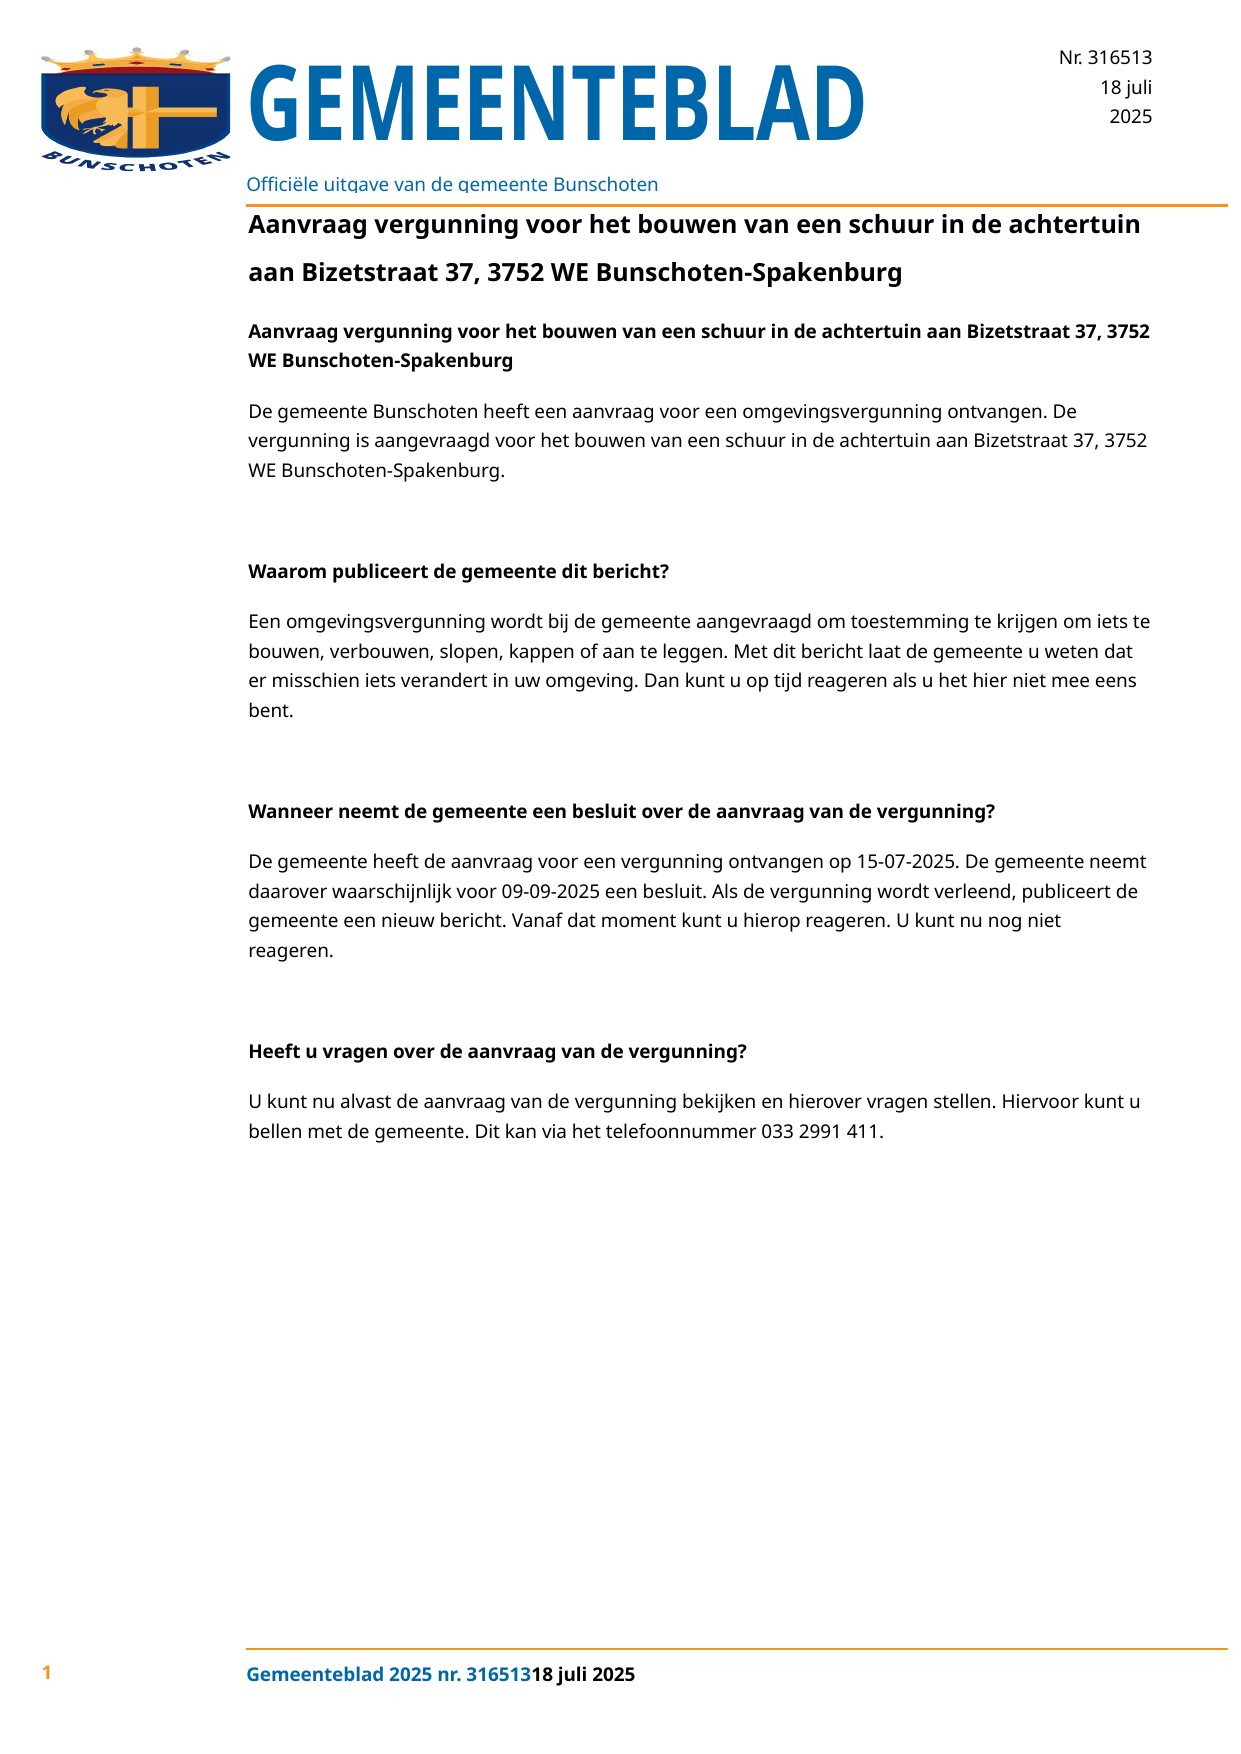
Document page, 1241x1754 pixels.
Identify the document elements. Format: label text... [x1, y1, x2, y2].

text U kunt nu alvast de aanvraag van de vergunning bekijken en hierover vragen stellen. Hiervoor kunt u bellen met de gemeente. Dit kan via het telefoonnummer 033 2991 411. [248, 1088, 1152, 1144]
text Aanvraag vergunning voor het bouwen van een schuur in de achtertuin aan Bizetstraat 37, 3752 WE Bunschoten-Spakenburg [248, 207, 1152, 288]
text De gemeente Bunschoten heeft een aanvraag voor een omgevingsvergunning ontvangen. De vergunning is aangevraagd voor het bouwen van een schuur in de achtertuin aan Bizetstraat 37, 3752 WE Bunschoten-Spakenburg. [248, 398, 1152, 483]
text De gemeente heeft de aanvraag voor een vergunning ontvangen op 15-07-2025. De gemeente neemt daarover waarschijnlijk voor 09-09-2025 een besluit. Als de vergunning wordt verleend, publiceert de gemeente een nieuw bericht. Vanaf dat moment kunt u hierop reageren. U kunt nu nog niet reageren. [248, 848, 1152, 963]
text Aanvraag vergunning voor het bouwen van een schuur in de achtertuin aan Bizetstraat 37, 3752 WE Bunschoten-Spakenburg [248, 318, 1152, 373]
text Heeft u vragen over de aanvraag van de vergunning? [248, 1038, 1152, 1064]
text Wanneer neemt de gemeente een besluit over de aanvraag van de vergunning? [248, 798, 1152, 824]
text Een omgevingsvergunning wordt bij de gemeente aangevraagd om toestemming te krijgen om iets te bouwen, verbouwen, slopen, kappen of aan te leggen. Met dit bericht laat de gemeente u weten dat er misschien iets verandert in uw omgeving. Dan kunt u op tijd reageren als u het hier niet mee eens bent. [248, 608, 1152, 723]
picture [41, 47, 231, 172]
text Waarom publiceert de gemeente dit bericht? [248, 558, 1152, 584]
